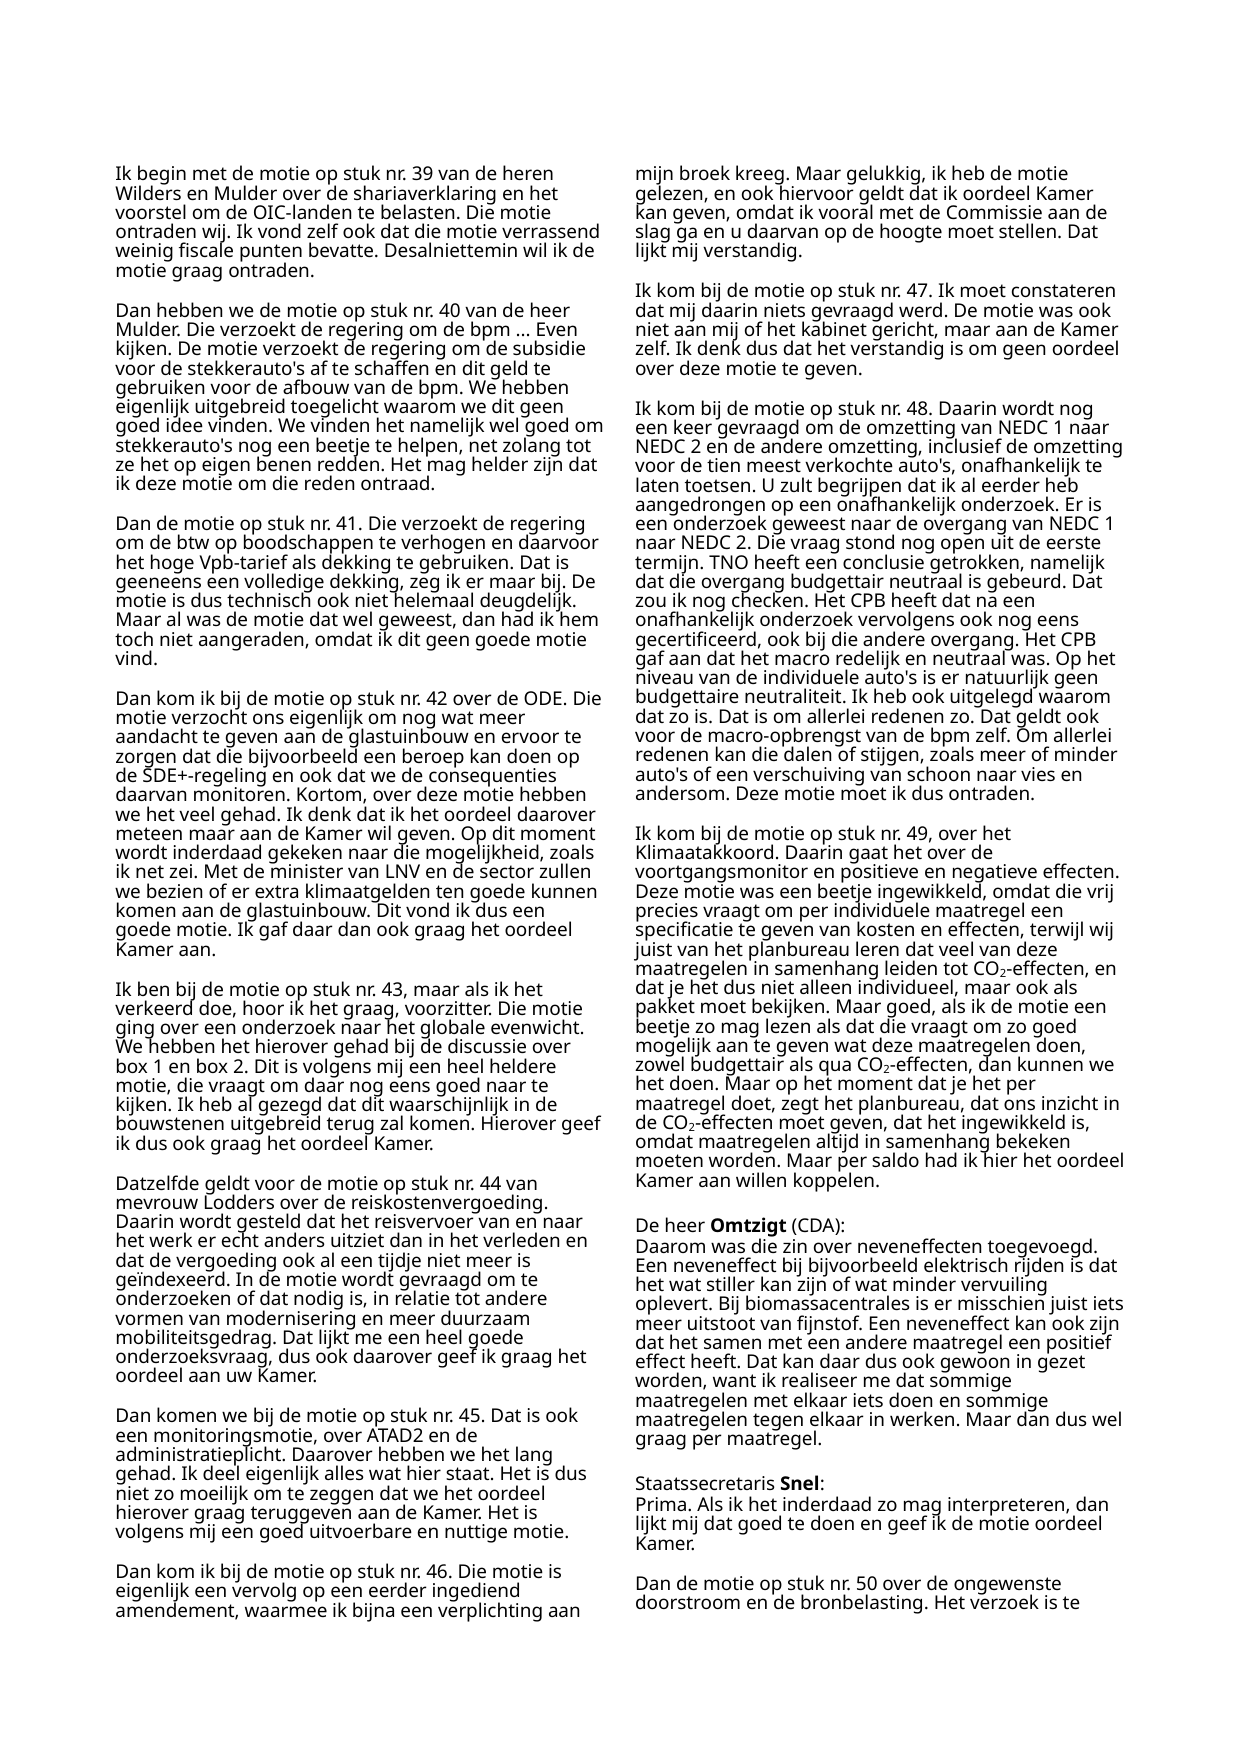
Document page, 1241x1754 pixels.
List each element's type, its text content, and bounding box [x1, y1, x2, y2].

text Dan hebben we de motie op stuk nr. 40 van de heer Mulder. Die verzoekt de regering om de bpm ... Even kijken. De motie verzoekt de regering om de subsidie voor de stekkerauto's af te schaffen en dit geld te gebruiken voor de afbouw van de bpm. We hebben eigenlijk uitgebreid toegelicht waarom we dit geen goed idee vinden. We vinden het namelijk wel goed om stekkerauto's nog een beetje te helpen, net zolang tot ze het op eigen benen redden. Het mag helder zijn dat ik deze motie om die reden ontraad. [115, 302, 605, 494]
text Dan de motie op stuk nr. 41. Die verzoekt de regering om de btw op boodschappen te verhogen en daarvoor het hoge Vpb-tarief als dekking te gebruiken. Dat is geeneens een volledige dekking, zeg ik er maar bij. De motie is dus technisch ook niet helemaal deugdelijk. Maar al was de motie dat wel geweest, dan had ik hem toch niet aangeraden, omdat ik dit geen goede motie vind. [115, 515, 605, 669]
text Ik kom bij de motie op stuk nr. 49, over het Klimaatakkoord. Daarin gaat het over de voortgangsmonitor en positieve en negatieve effecten. Deze motie was een beetje ingewikkeld, omdat die vrij precies vraagt om per individuele maatregel een specificatie te geven van kosten en effecten, terwijl wij juist van het planbureau leren dat veel van deze maatregelen in samenhang leiden tot CO2-effecten, en dat je het dus niet alleen individueel, maar ook als pakket moet bekijken. Maar goed, als ik de motie een beetje zo mag lezen als dat die vraagt om zo goed mogelijk aan te geven wat deze maatregelen doen, zowel budgettair als qua CO2-effecten, dan kunnen we het doen. Maar op het moment dat je het per maatregel doet, zegt het planbureau, dat ons inzicht in de CO2-effecten moet geven, dat het ingewikkeld is, omdat maatregelen altijd in samenhang bekeken moeten worden. Maar per saldo had ik hier het oordeel Kamer aan willen koppelen. [635, 825, 1125, 1191]
text Ik kom bij de motie op stuk nr. 47. Ik moet constateren dat mij daarin niets gevraagd werd. De motie was ook niet aan mij of het kabinet gericht, maar aan de Kamer zelf. Ik denk dus dat het verstandig is om geen oordeel over deze motie te geven. [635, 282, 1125, 379]
text Dan komen we bij de motie op stuk nr. 45. Dat is ook een monitoringsmotie, over ATAD2 en de administratieplicht. Daarover hebben we het lang gehad. Ik deel eigenlijk alles wat hier staat. Het is dus niet zo moeilijk om te zeggen dat we het oordeel hierover graag teruggeven aan de Kamer. Het is volgens mij een goed uitvoerbare en nuttige motie. [115, 1407, 605, 1542]
text Ik kom bij de motie op stuk nr. 48. Daarin wordt nog een keer gevraagd om de omzetting van NEDC 1 naar NEDC 2 en de andere omzetting, inclusief de omzetting voor de tien meest verkochte auto's, onafhankelijk te laten toetsen. U zult begrijpen dat ik al eerder heb aangedrongen op een onafhankelijk onderzoek. Er is een onderzoek geweest naar de overgang van NEDC 1 naar NEDC 2. Die vraag stond nog open uit de eerste termijn. TNO heeft een conclusie getrokken, namelijk dat die overgang budgettair neutraal is gebeurd. Dat zou ik nog checken. Het CPB heeft dat na een onafhankelijk onderzoek vervolgens ook nog eens gecertificeerd, ook bij die andere overgang. Het CPB gaf aan dat het macro redelijk en neutraal was. Op het niveau van de individuele auto's is er natuurlijk geen budgettaire neutraliteit. Ik heb ook uitgelegd waarom dat zo is. Dat is om allerlei redenen zo. Dat geldt ook voor de macro-opbrengst van de bpm zelf. Om allerlei redenen kan die dalen of stijgen, zoals meer of minder auto's of een verschuiving van schoon naar vies en andersom. Deze motie moet ik dus ontraden. [635, 399, 1125, 804]
text Datzelfde geldt voor de motie op stuk nr. 44 van mevrouw Lodders over de reiskostenvergoeding. Daarin wordt gesteld dat het reisvervoer van en naar het werk er echt anders uitziet dan in het verleden en dat de vergoeding ook al een tijdje niet meer is geïndexeerd. In de motie wordt gevraagd om te onderzoeken of dat nodig is, in relatie tot andere vormen van modernisering en meer duurzaam mobiliteitsgedrag. Dat lijkt me een heel goede onderzoeksvraag, dus ook daarover geef ik graag het oordeel aan uw Kamer. [115, 1175, 605, 1387]
text Ik ben bij de motie op stuk nr. 43, maar als ik het verkeerd doe, hoor ik het graag, voorzitter. Die motie ging over een onderzoek naar het globale evenwicht. We hebben het hierover gehad bij de discussie over box 1 en box 2. Dit is volgens mij een heel heldere motie, die vraagt om daar nog eens goed naar te kijken. Ik heb al gezegd dat dit waarschijnlijk in de bouwstenen uitgebreid terug zal komen. Hierover geef ik dus ook graag het oordeel Kamer. [115, 981, 605, 1154]
text Ik begin met de motie op stuk nr. 39 van de heren Wilders en Mulder over de shariaverklaring en het voorstel om de OIC-landen te belasten. Die motie ontraden wij. Ik vond zelf ook dat die motie verrassend weinig fiscale punten bevatte. Desalniettemin wil ik de motie graag ontraden. [115, 165, 605, 281]
text Dan kom ik bij de motie op stuk nr. 46. Die motie is eigenlijk een vervolg op een eerder ingediend amendement, waarmee ik bijna een verplichting aan [115, 1563, 605, 1621]
text Dan de motie op stuk nr. 50 over de ongewenste doorstroom en de bronbelasting. Het verzoek is te [635, 1575, 1125, 1613]
text Daarom was die zin over neveneffecten toegevoegd. Een neveneffect bij bijvoorbeeld elektrisch rijden is dat het wat stiller kan zijn of wat minder vervuiling oplevert. Bij biomassacentrales is er misschien juist iets meer uitstoot van fijnstof. Een neveneffect kan ook zijn dat het samen met een andere maatregel een positief effect heeft. Dat kan daar dus ook gewoon in gezet worden, want ik realiseer me dat sommige maatregelen met elkaar iets doen en sommige maatregelen tegen elkaar in werken. Maar dan dus wel graag per maatregel. [635, 1238, 1125, 1449]
text De heer Omtzigt (CDA): [635, 1212, 1125, 1238]
text Prima. Als ik het inderdaad zo mag interpreteren, dan lijkt mij dat goed te doen en geef ik de motie oordeel Kamer. [635, 1496, 1125, 1554]
text Staatssecretaris Snel: [635, 1470, 1125, 1496]
text Dan kom ik bij de motie op stuk nr. 42 over de ODE. Die motie verzocht ons eigenlijk om nog wat meer aandacht te geven aan de glastuinbouw en ervoor te zorgen dat die bijvoorbeeld een beroep kan doen op de SDE+-regeling en ook dat we de consequenties daarvan monitoren. Kortom, over deze motie hebben we het veel gehad. Ik denk dat ik het oordeel daarover meteen maar aan de Kamer wil geven. Op dit moment wordt inderdaad gekeken naar die mogelijkheid, zoals ik net zei. Met de minister van LNV en de sector zullen we bezien of er extra klimaatgelden ten goede kunnen komen aan de glastuinbouw. Dit vond ik dus een goede motie. Ik gaf daar dan ook graag het oordeel Kamer aan. [115, 690, 605, 960]
text mijn broek kreeg. Maar gelukkig, ik heb de motie gelezen, en ook hiervoor geldt dat ik oordeel Kamer kan geven, omdat ik vooral met de Commissie aan de slag ga en u daarvan op de hoogte moet stellen. Dat lijkt mij verstandig. [635, 165, 1125, 262]
